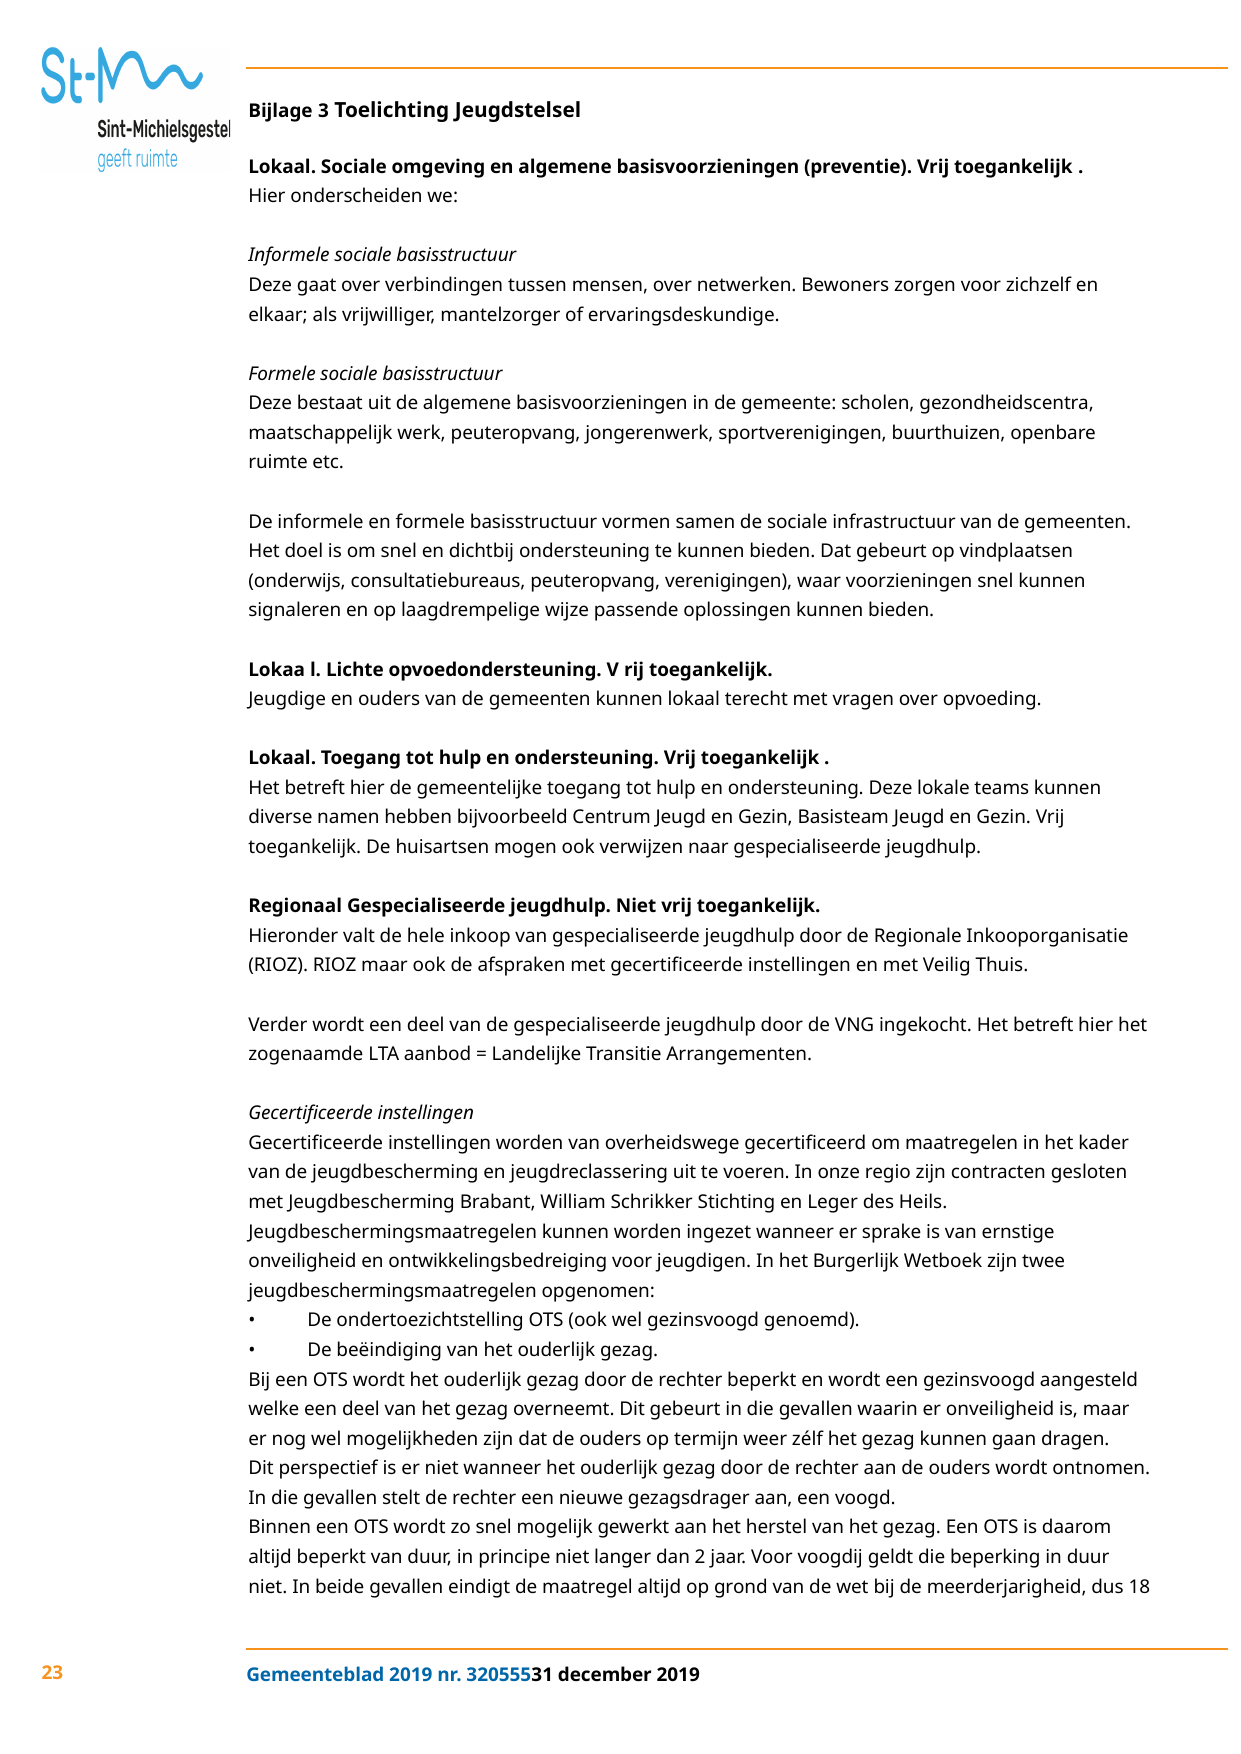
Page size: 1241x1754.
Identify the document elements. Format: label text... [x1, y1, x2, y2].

text Jeugdige en ouders van de gemeenten kunnen lokaal terecht met vragen over opvoeding. [248, 685, 1152, 711]
text Lokaa l. Lichte opvoedondersteuning. V rij toegankelijk. [248, 656, 1152, 682]
picture [41, 47, 231, 172]
text Gecertificeerde instellingen worden van overheidswege gecertificeerd om maatregelen in het kader van de jeugdbescherming en jeugdreclassering uit te voeren. In onze regio zijn contracten gesloten met Jeugdbescherming Brabant, William Schrikker Stichting en Leger des Heils. [248, 1129, 1152, 1214]
text Gecertificeerde instellingen [248, 1099, 1152, 1125]
text Deze gaat over verbindingen tussen mensen, over netwerken. Bewoners zorgen voor zichzelf en elkaar; als vrijwilliger, mantelzorger of ervaringsdeskundige. [248, 271, 1152, 327]
text De informele en formele basisstructuur vormen samen de sociale infrastructuur van de gemeenten. Het doel is om snel en dichtbij ondersteuning te kunnen bieden. Dat gebeurt op vindplaatsen (onderwijs, consultatiebureaus, peuteropvang, verenigingen), waar voorzieningen snel kunnen signaleren en op laagdrempelige wijze passende oplossingen kunnen bieden. [248, 508, 1152, 622]
text Lokaal. Sociale omgeving en algemene basisvoorzieningen (preventie). Vrij toegankelijk . [248, 153, 1152, 179]
text Informele sociale basisstructuur [248, 242, 1152, 267]
text Regionaal Gespecialiseerde jeugdhulp. Niet vrij toegankelijk. [248, 892, 1152, 918]
text Binnen een OTS wordt zo snel mogelijk gewerkt aan het herstel van het gezag. Een OTS is daarom altijd beperkt van duur, in principe niet langer dan 2 jaar. Voor voogdij geldt die beperking in duur niet. In beide gevallen eindigt de maatregel altijd op grond van de wet bij de meerderjarigheid, dus 18 [248, 1514, 1152, 1599]
list De ondertoezichtstelling OTS (ook wel gezinsvoogd genoemd). [248, 1307, 1152, 1332]
text Lokaal. Toegang tot hulp en ondersteuning. Vrij toegankelijk . [248, 744, 1152, 770]
text Bij een OTS wordt het ouderlijk gezag door de rechter beperkt en wordt een gezinsvoogd aangesteld welke een deel van het gezag overneemt. Dit gebeurt in die gevallen waarin er onveiligheid is, maar er nog wel mogelijkheden zijn dat de ouders op termijn weer zélf het gezag kunnen gaan dragen. [248, 1366, 1152, 1451]
text Formele sociale basisstructuur [248, 360, 1152, 386]
text Dit perspectief is er niet wanneer het ouderlijk gezag door de rechter aan de ouders wordt ontnomen. In die gevallen stelt de rechter een nieuwe gezagsdrager aan, een voogd. [248, 1454, 1152, 1510]
text Bijlage 3 Toelichting Jeugdstelsel [248, 95, 1152, 123]
text Jeugdbeschermingsmaatregelen kunnen worden ingezet wanneer er sprake is van ernstige onveiligheid en ontwikkelingsbedreiging voor jeugdigen. In het Burgerlijk Wetboek zijn twee jeugdbeschermingsmaatregelen opgenomen: [248, 1218, 1152, 1303]
text Hieronder valt de hele inkoop van gespecialiseerde jeugdhulp door de Regionale Inkooporganisatie (RIOZ). RIOZ maar ook de afspraken met gecertificeerde instellingen en met Veilig Thuis. [248, 922, 1152, 977]
text Het betreft hier de gemeentelijke toegang tot hulp en ondersteuning. Deze lokale teams kunnen diverse namen hebben bijvoorbeeld Centrum Jeugd en Gezin, Basisteam Jeugd en Gezin. Vrij toegankelijk. De huisartsen mogen ook verwijzen naar gespecialiseerde jeugdhulp. [248, 774, 1152, 859]
text Verder wordt een deel van de gespecialiseerde jeugdhulp door de VNG ingekocht. Het betreft hier het zogenaamde LTA aanbod = Landelijke Transitie Arrangementen. [248, 1011, 1152, 1066]
text Hier onderscheiden we: [248, 182, 1152, 208]
list De beëindiging van het ouderlijk gezag. [248, 1336, 1152, 1362]
text Deze bestaat uit de algemene basisvoorzieningen in de gemeente: scholen, gezondheidscentra, maatschappelijk werk, peuteropvang, jongerenwerk, sportverenigingen, buurthuizen, openbare ruimte etc. [248, 389, 1152, 474]
